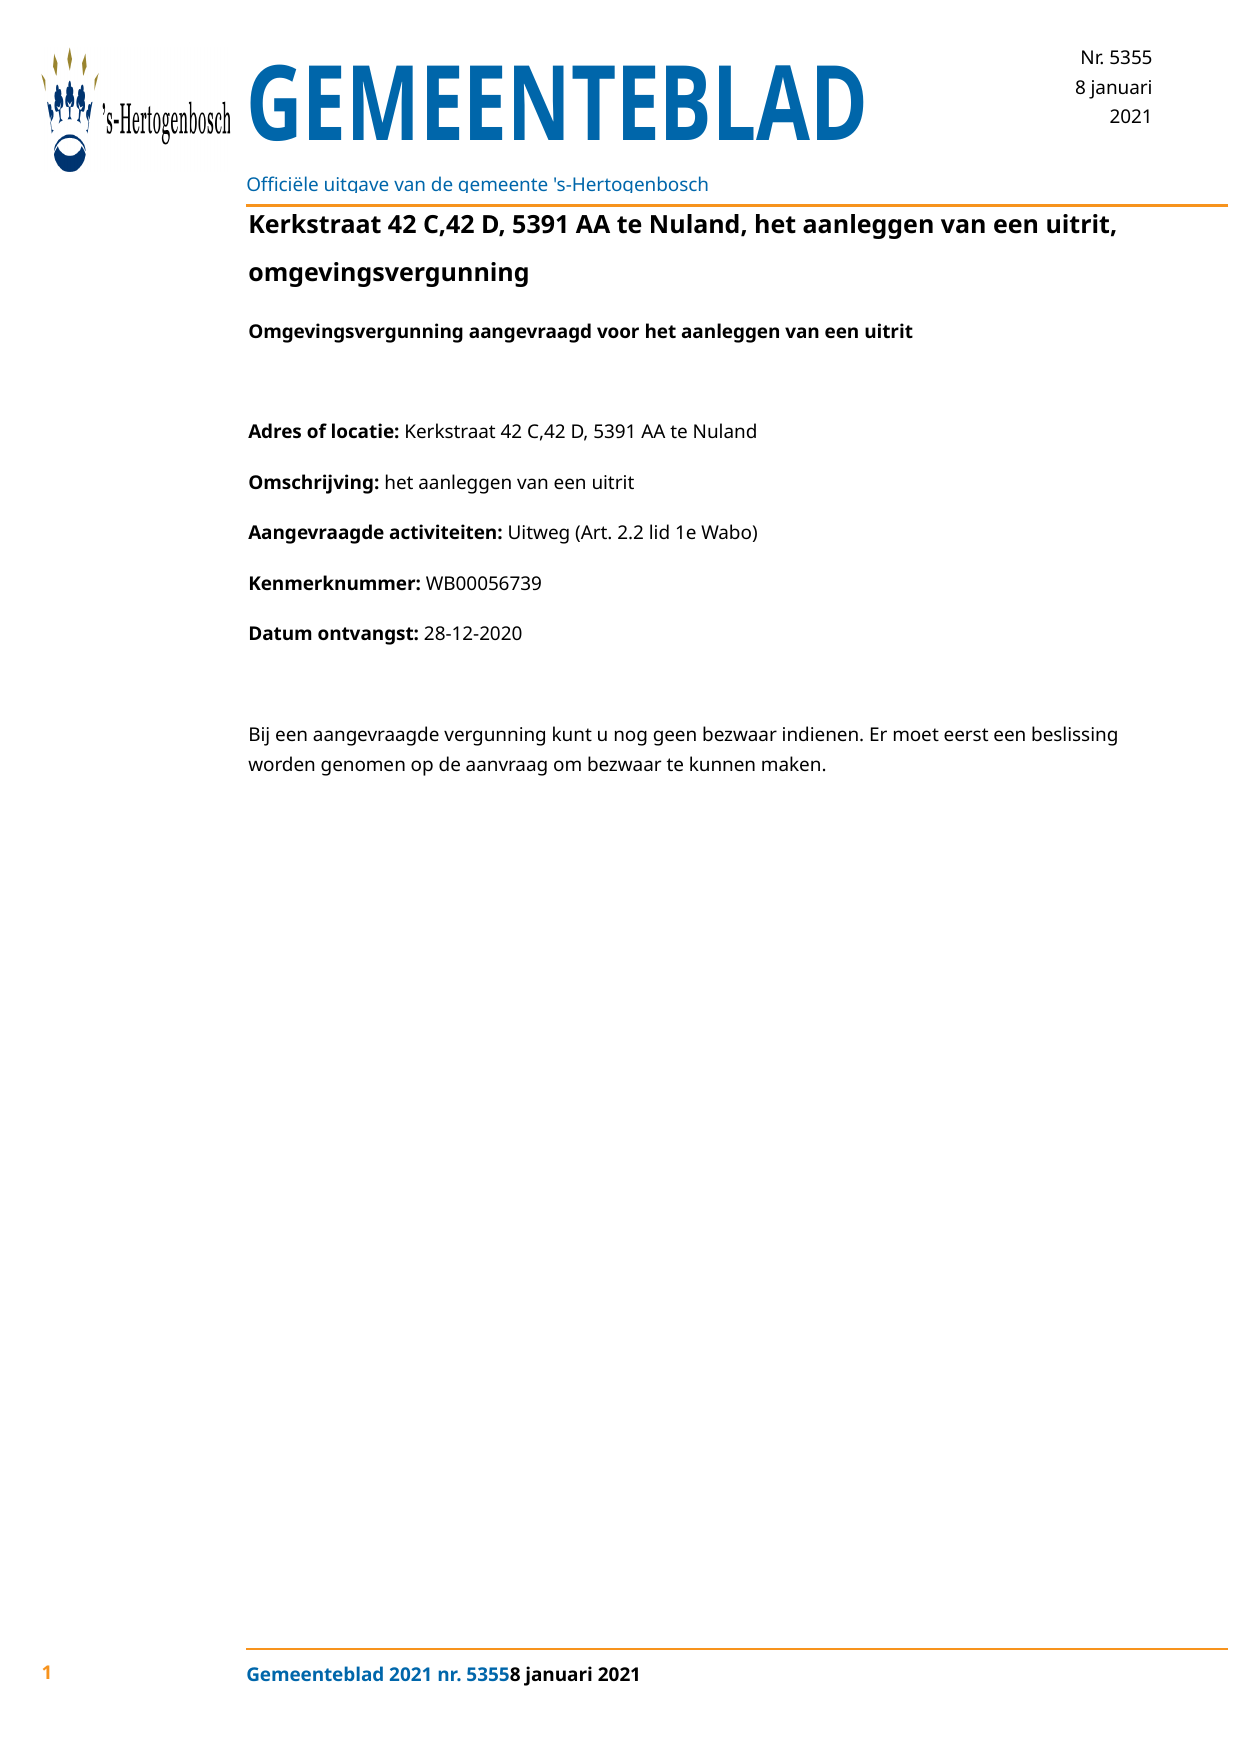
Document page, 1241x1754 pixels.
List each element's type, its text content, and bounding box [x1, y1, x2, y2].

text Bij een aangevraagde vergunning kunt u nog geen bezwaar indienen. Er moet eerst een beslissing worden genomen op de aanvraag om bezwaar te kunnen maken. [248, 721, 1152, 777]
picture [41, 47, 231, 172]
text Kenmerknummer: WB00056739 [248, 570, 1152, 596]
text Adres of locatie: Kerkstraat 42 C,42 D, 5391 AA te Nuland [248, 419, 1152, 444]
text Datum ontvangst: 28-12-2020 [248, 620, 1152, 646]
text Omgevingsvergunning aangevraagd voor het aanleggen van een uitrit [248, 318, 1152, 344]
text Kerkstraat 42 C,42 D, 5391 AA te Nuland, het aanleggen van een uitrit, omgevingsvergunning [248, 207, 1152, 288]
text Aangevraagde activiteiten: Uitweg (Art. 2.2 lid 1e Wabo) [248, 519, 1152, 545]
text Omschrijving: het aanleggen van een uitrit [248, 469, 1152, 495]
